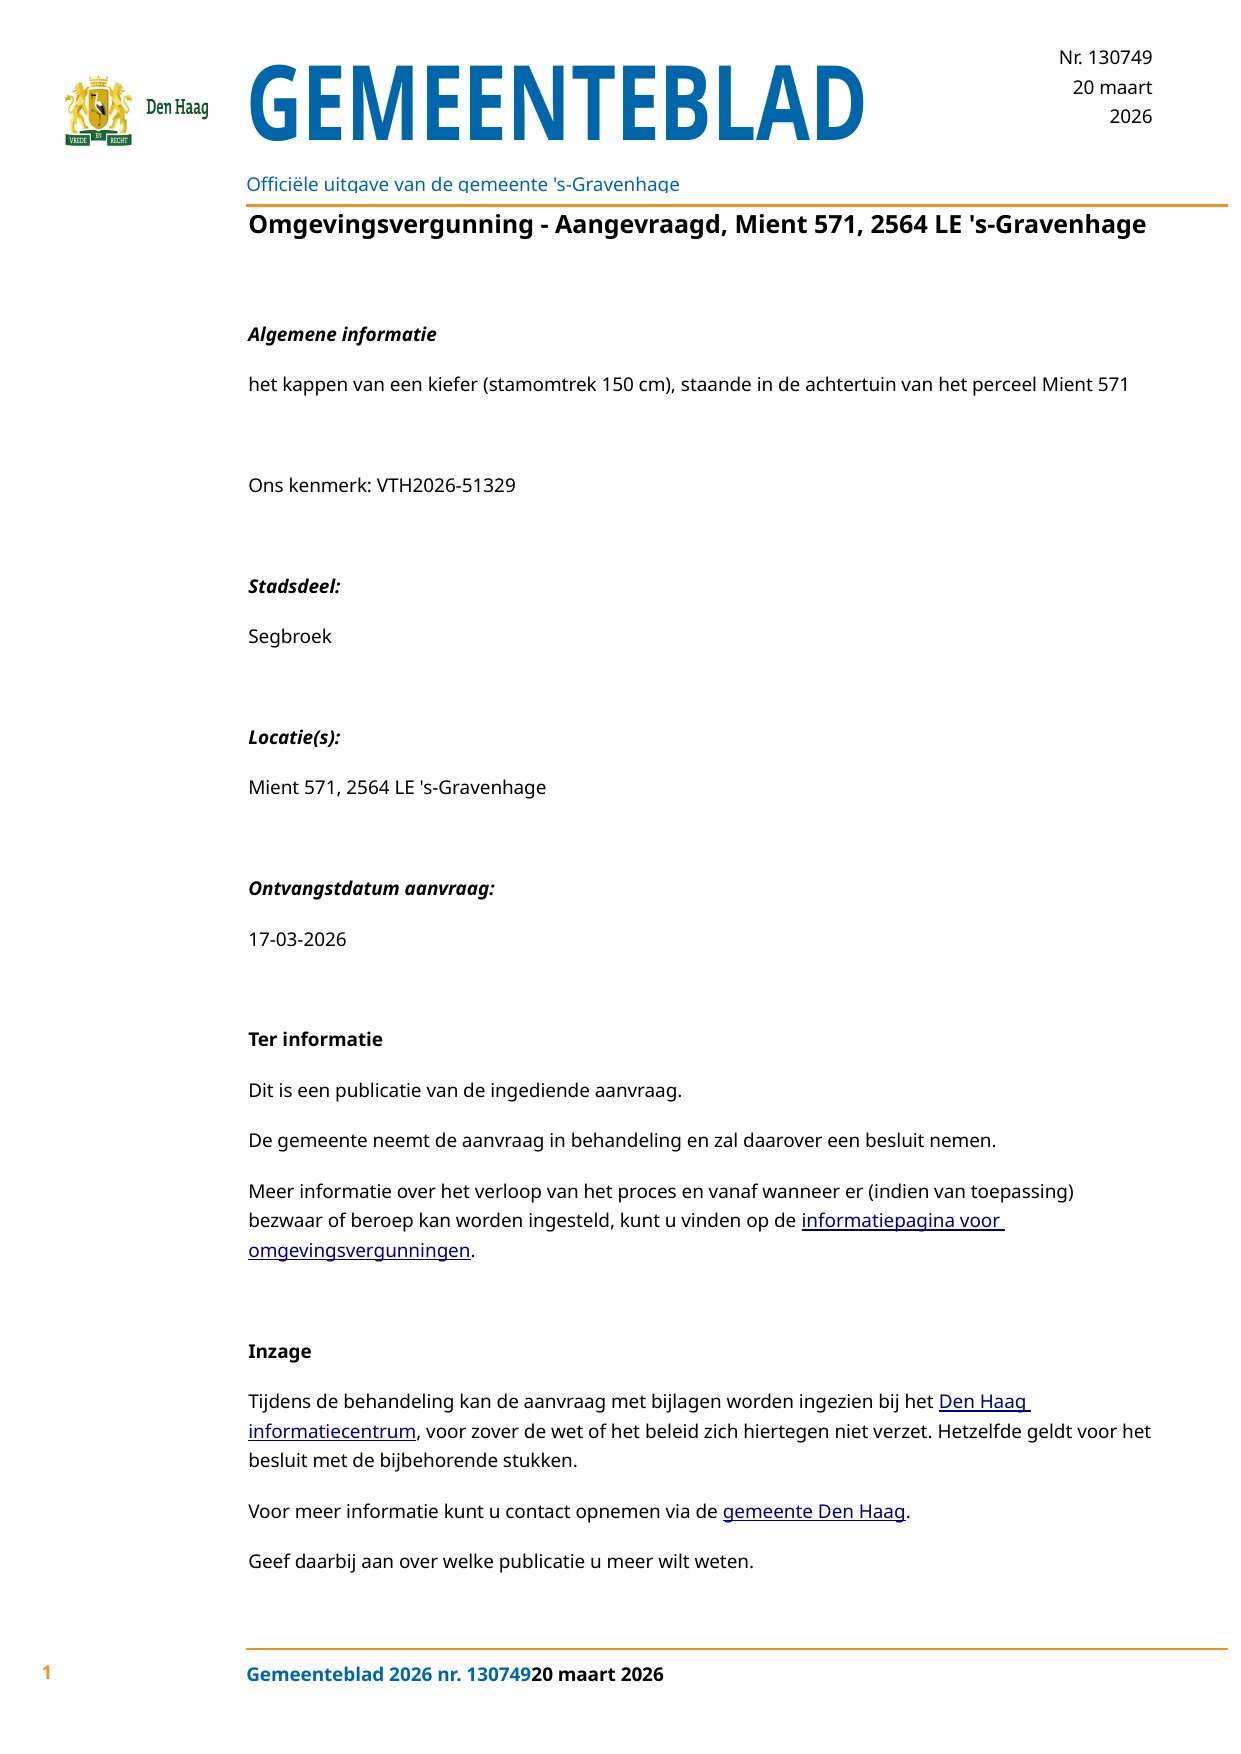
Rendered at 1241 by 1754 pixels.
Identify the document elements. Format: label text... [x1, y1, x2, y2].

text 17-03-2026 [248, 926, 1152, 951]
text Ontvangstdatum aanvraag: [248, 875, 1152, 901]
text Ons kenmerk: VTH2026-51329 [248, 472, 1152, 498]
text Locatie(s): [248, 724, 1152, 750]
text Dit is een publicatie van de ingediende aanvraag. [248, 1077, 1152, 1103]
text Meer informatie over het verloop van het proces en vanaf wanneer er (indien van toepassing) bezwaar of beroep kan worden ingesteld, kunt u vinden op de informatiepagina voor omgevingsvergunningen. [248, 1178, 1152, 1263]
picture [41, 47, 231, 172]
text Mient 571, 2564 LE 's-Gravenhage [248, 774, 1152, 800]
text Inzage [248, 1338, 1152, 1363]
text Ter informatie [248, 1027, 1152, 1052]
text Geef daarbij aan over welke publicatie u meer wilt weten. [248, 1548, 1152, 1574]
text Voor meer informatie kunt u contact opnemen via de gemeente Den Haag. [248, 1498, 1152, 1523]
text Algemene informatie [248, 321, 1152, 346]
text De gemeente neemt de aanvraag in behandeling en zal daarover een besluit nemen. [248, 1127, 1152, 1153]
text Tijdens de behandeling kan de aanvraag met bijlagen worden ingezien bij het Den Haag informatiecentrum, voor zover de wet of het beleid zich hiertegen niet verzet. Hetzelfde geldt voor het besluit met de bijbehorende stukken. [248, 1388, 1152, 1473]
text Omgevingsvergunning - Aangevraagd, Mient 571, 2564 LE 's-Gravenhage [248, 207, 1152, 241]
text Segbroek [248, 623, 1152, 649]
text Stadsdeel: [248, 573, 1152, 598]
text het kappen van een kiefer (stamomtrek 150 cm), staande in de achtertuin van het perceel Mient 571 [248, 371, 1152, 397]
